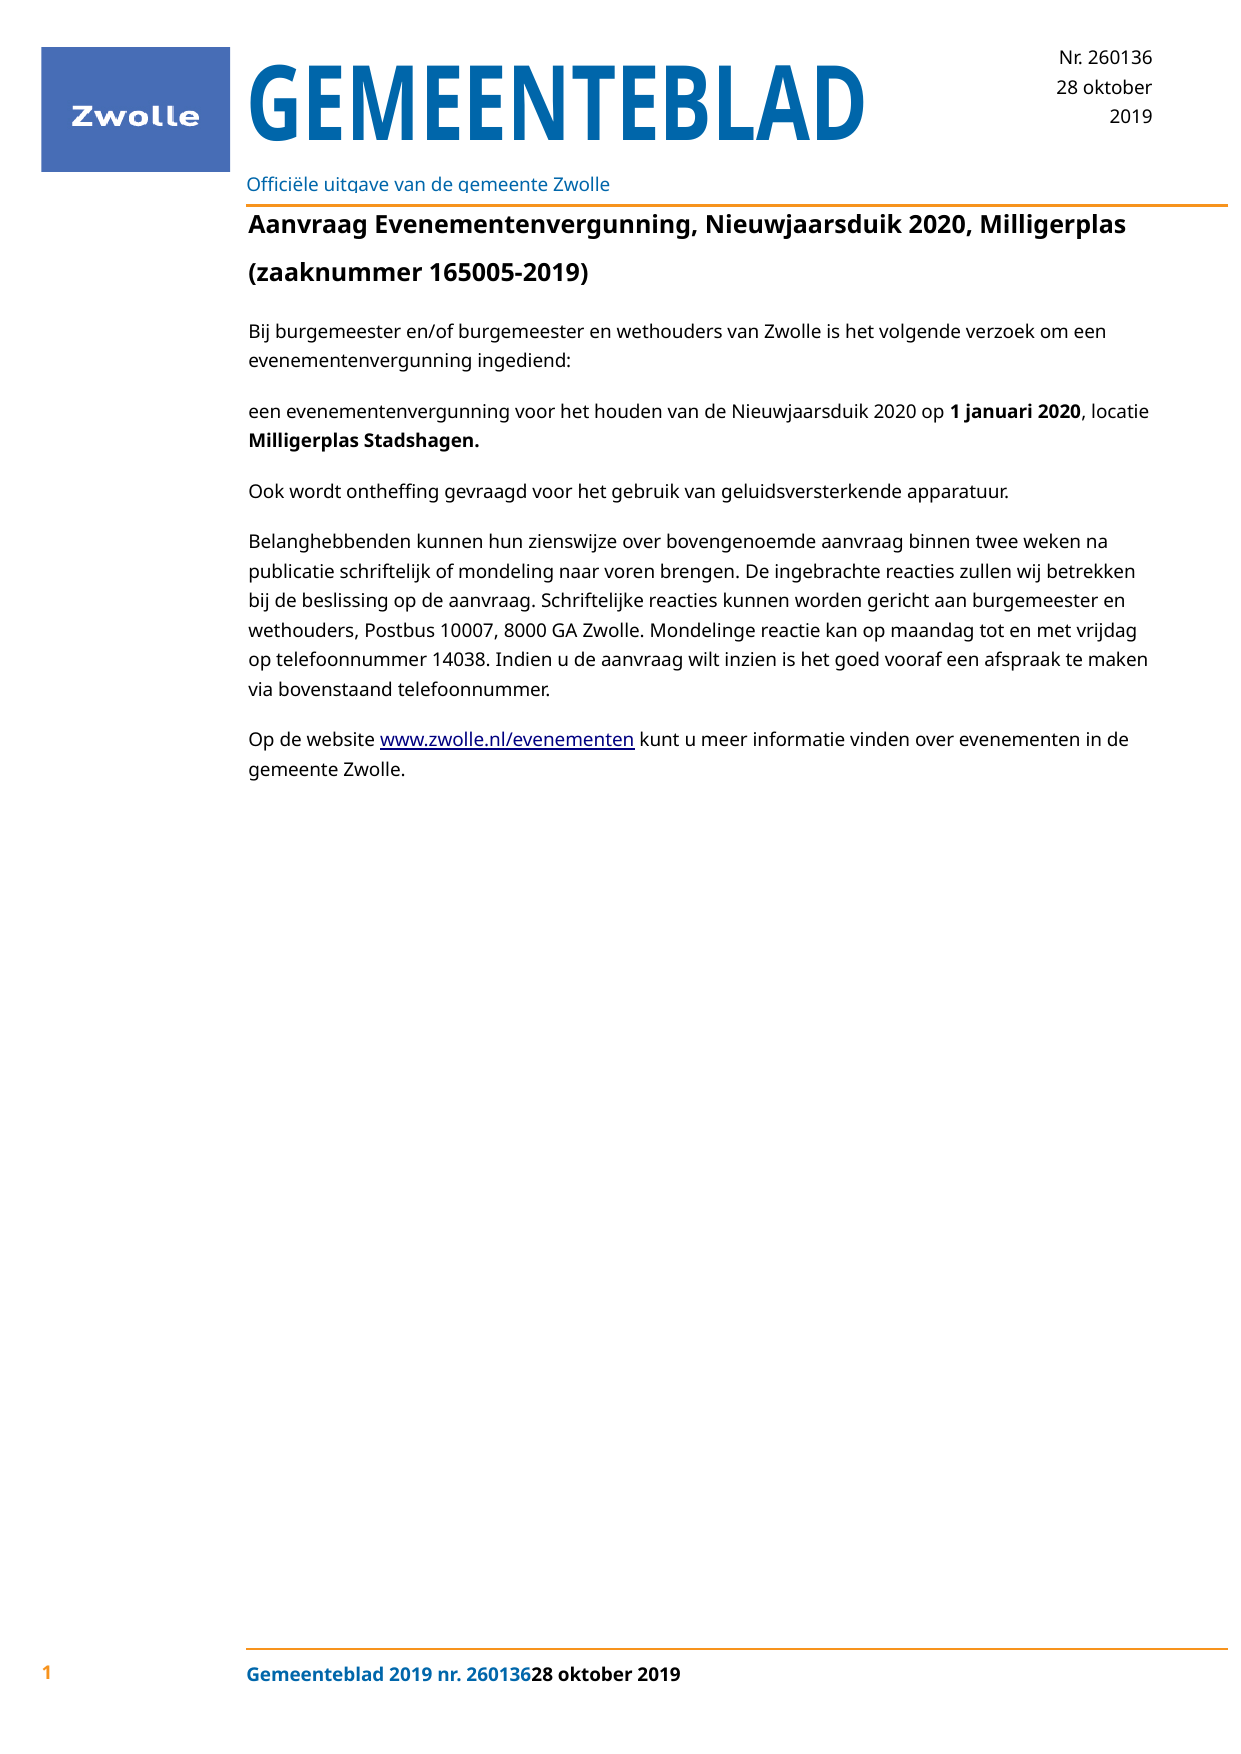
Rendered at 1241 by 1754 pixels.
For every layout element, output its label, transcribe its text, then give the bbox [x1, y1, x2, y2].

text Belanghebbenden kunnen hun zienswijze over bovengenoemde aanvraag binnen twee weken na publicatie schriftelijk of mondeling naar voren brengen. De ingebrachte reacties zullen wij betrekken bij de beslissing op de aanvraag. Schriftelijke reacties kunnen worden gericht aan burgemeester en wethouders, Postbus 10007, 8000 GA Zwolle. Mondelinge reactie kan op maandag tot en met vrijdag op telefoonnummer 14038. Indien u de aanvraag wilt inzien is het goed vooraf een afspraak te maken via bovenstaand telefoonnummer. [248, 528, 1152, 702]
text Ook wordt ontheffing gevraagd voor het gebruik van geluidsversterkende apparatuur. [248, 478, 1152, 504]
text Aanvraag Evenementenvergunning, Nieuwjaarsduik 2020, Milligerplas (zaaknummer 165005-2019) [248, 207, 1152, 288]
picture [41, 47, 231, 172]
text een evenementenvergunning voor het houden van de Nieuwjaarsduik 2020 op 1 januari 2020, locatie Milligerplas Stadshagen. [248, 398, 1152, 453]
text Op de website www.zwolle.nl/evenementen kunt u meer informatie vinden over evenementen in de gemeente Zwolle. [248, 727, 1152, 782]
text Bij burgemeester en/of burgemeester en wethouders van Zwolle is het volgende verzoek om een evenementenvergunning ingediend: [248, 318, 1152, 373]
